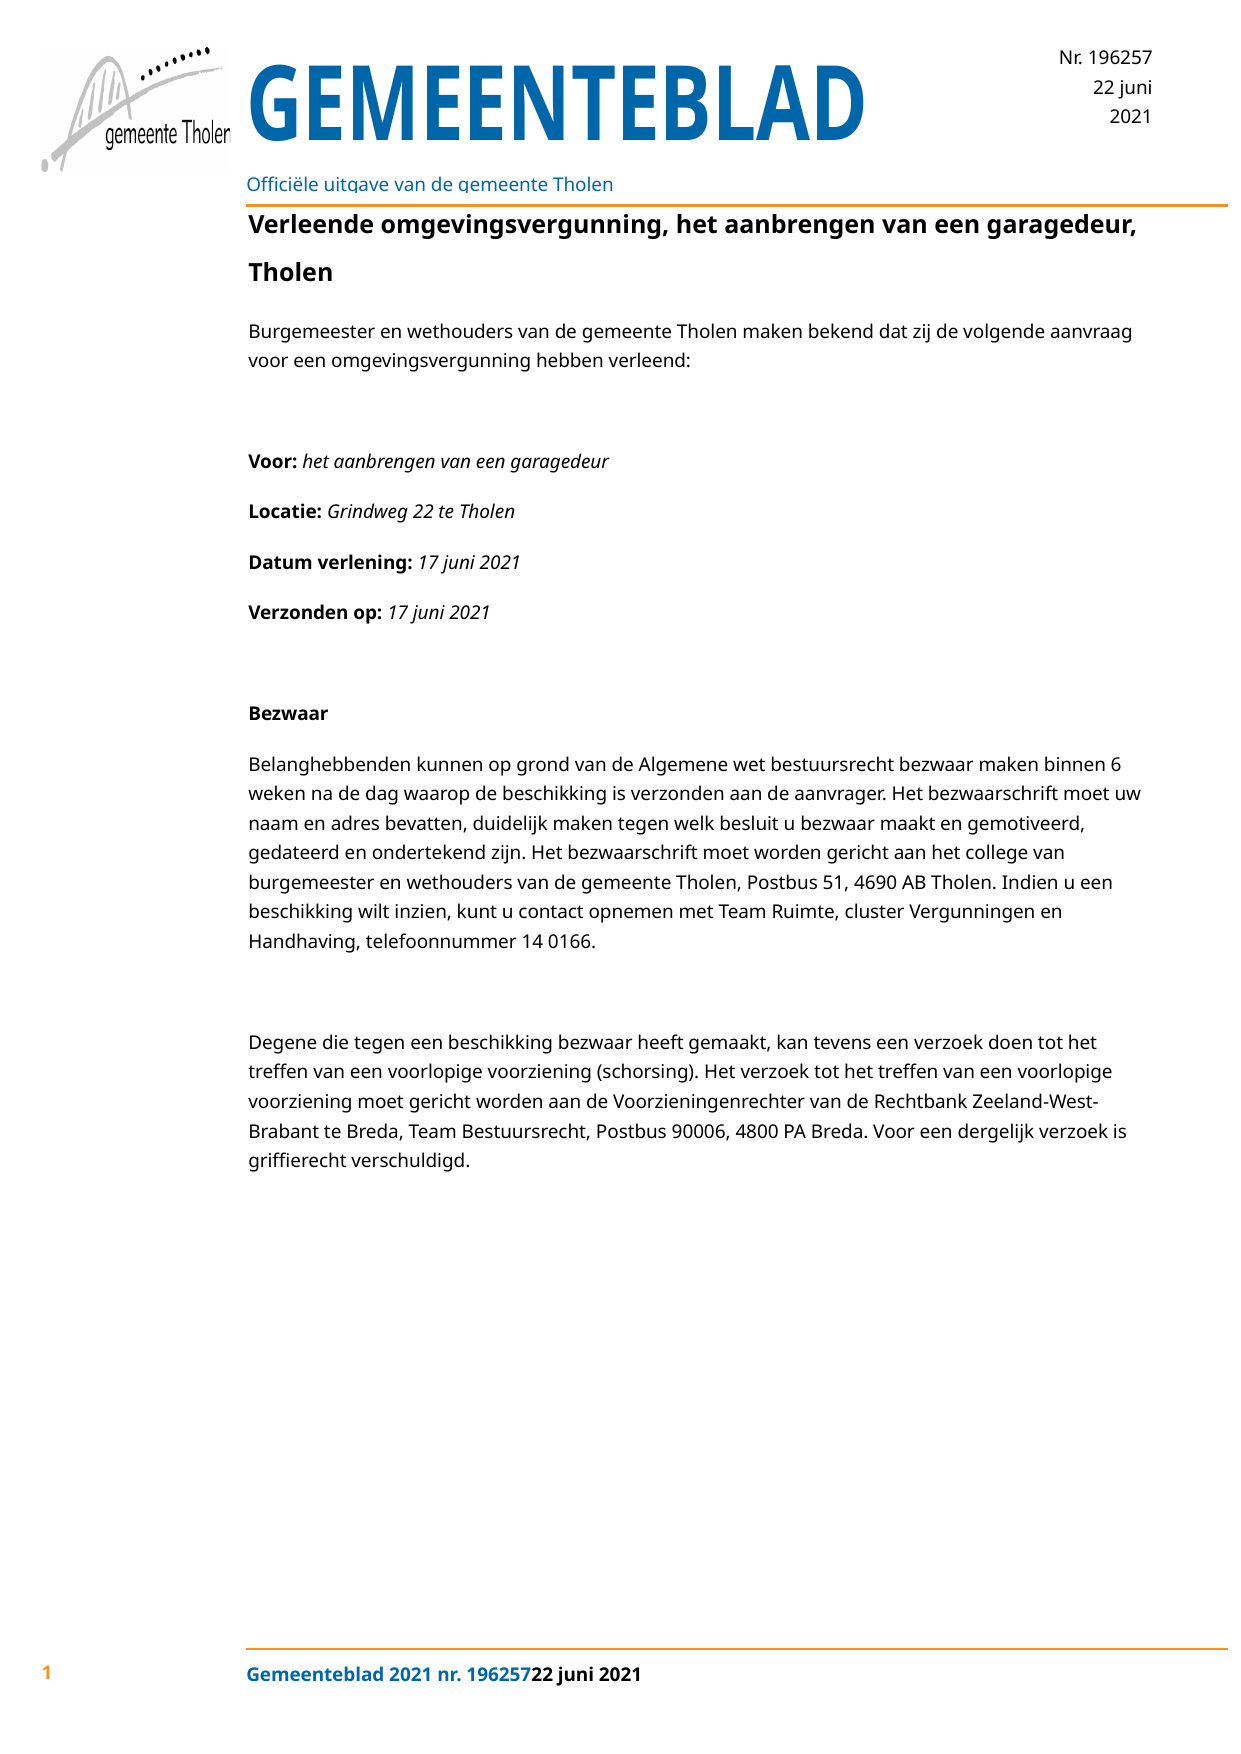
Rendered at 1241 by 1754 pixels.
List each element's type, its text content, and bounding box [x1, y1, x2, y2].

text Bezwaar [248, 700, 1152, 726]
text Burgemeester en wethouders van de gemeente Tholen maken bekend dat zij de volgende aanvraag voor een omgevingsvergunning hebben verleend: [248, 318, 1152, 373]
text Voor: het aanbrengen van een garagedeur [248, 448, 1152, 474]
text Belanghebbenden kunnen op grond van de Algemene wet bestuursrecht bezwaar maken binnen 6 weken na de dag waarop de beschikking is verzonden aan de aanvrager. Het bezwaarschrift moet uw naam en adres bevatten, duidelijk maken tegen welk besluit u bezwaar maakt en gemotiveerd, gedateerd en ondertekend zijn. Het bezwaarschrift moet worden gericht aan het college van burgemeester en wethouders van de gemeente Tholen, Postbus 51, 4690 AB Tholen. Indien u een beschikking wilt inzien, kunt u contact opnemen met Team Ruimte, cluster Vergunningen en Handhaving, telefoonnummer 14 0166. [248, 751, 1152, 954]
picture [41, 47, 231, 172]
text Degene die tegen een beschikking bezwaar heeft gemaakt, kan tevens een verzoek doen tot het treffen van een voorlopige voorziening (schorsing). Het verzoek tot het treffen van een voorlopige voorziening moet gericht worden aan de Voorzieningenrechter van de Rechtbank Zeeland-West-Brabant te Breda, Team Bestuursrecht, Postbus 90006, 4800 PA Breda. Voor een dergelijk verzoek is griffierecht verschuldigd. [248, 1029, 1152, 1173]
text Locatie: Grindweg 22 te Tholen [248, 499, 1152, 524]
text Verleende omgevingsvergunning, het aanbrengen van een garagedeur, Tholen [248, 207, 1152, 288]
text Datum verlening: 17 juni 2021 [248, 549, 1152, 575]
text Verzonden op: 17 juni 2021 [248, 599, 1152, 625]
